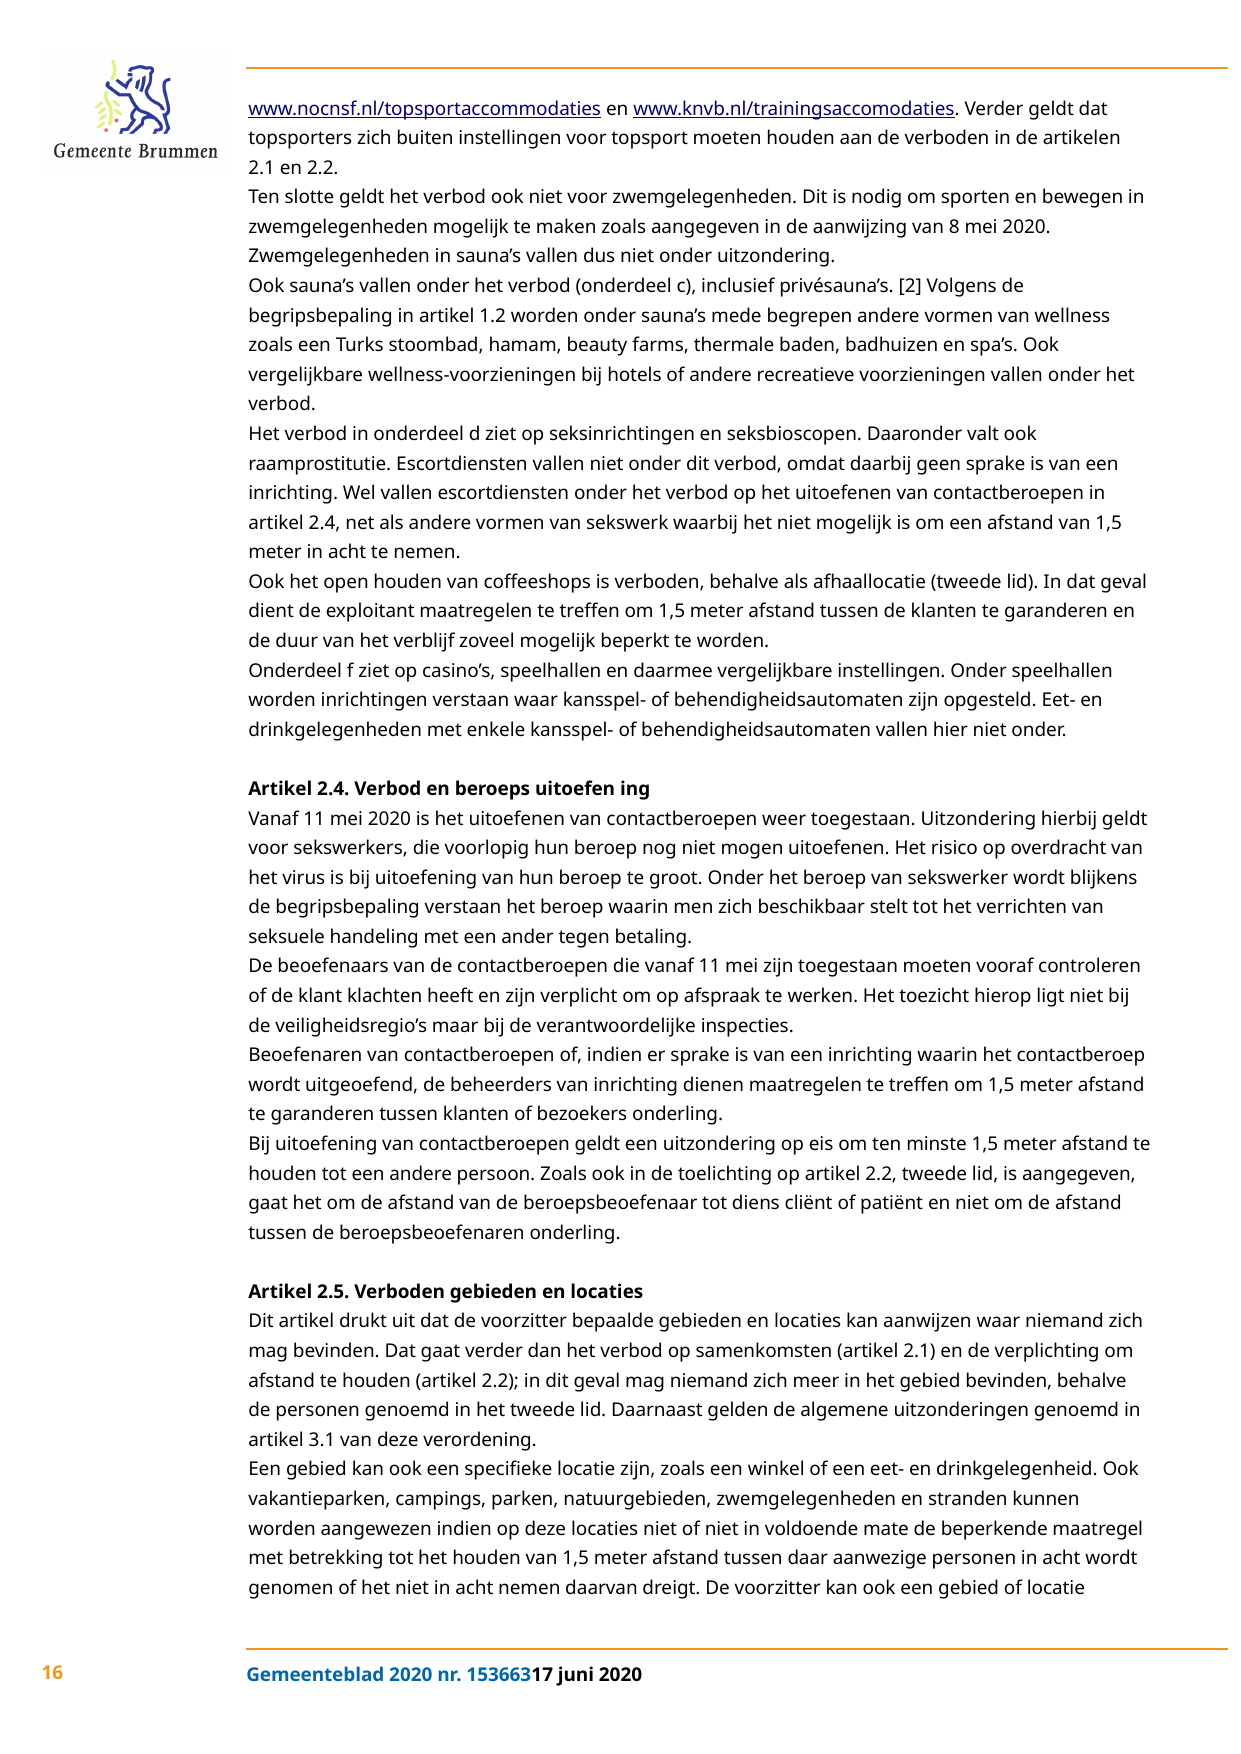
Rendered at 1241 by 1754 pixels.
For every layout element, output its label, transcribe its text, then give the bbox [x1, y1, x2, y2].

text Ook het open houden van coffeeshops is verboden, behalve als afhaallocatie (tweede lid). In dat geval dient de exploitant maatregelen te treffen om 1,5 meter afstand tussen de klanten te garanderen en de duur van het verblijf zoveel mogelijk beperkt te worden. [248, 568, 1152, 653]
text www.nocnsf.nl/topsportaccommodaties en www.knvb.nl/trainingsaccomodaties. Verder geldt dat topsporters zich buiten instellingen voor topsport moeten houden aan de verboden in de artikelen 2.1 en 2.2. [248, 95, 1152, 180]
text Beoefenaren van contactberoepen of, indien er sprake is van een inrichting waarin het contactberoep wordt uitgeoefend, de beheerders van inrichting dienen maatregelen te treffen om 1,5 meter afstand te garanderen tussen klanten of bezoekers onderling. [248, 1041, 1152, 1126]
text Artikel 2.5. Verboden gebieden en locaties [248, 1278, 1152, 1304]
text Onderdeel f ziet op casino’s, speelhallen en daarmee vergelijkbare instellingen. Onder speelhallen worden inrichtingen verstaan waar kansspel- of behendigheidsautomaten zijn opgesteld. Eet- en drinkgelegenheden met enkele kansspel- of behendigheidsautomaten vallen hier niet onder. [248, 657, 1152, 742]
text De beoefenaars van de contactberoepen die vanaf 11 mei zijn toegestaan moeten vooraf controleren of de klant klachten heeft en zijn verplicht om op afspraak te werken. Het toezicht hierop ligt niet bij de veiligheidsregio’s maar bij de verantwoordelijke inspecties. [248, 953, 1152, 1038]
text Ten slotte geldt het verbod ook niet voor zwemgelegenheden. Dit is nodig om sporten en bewegen in zwemgelegenheden mogelijk te maken zoals aangegeven in de aanwijzing van 8 mei 2020. Zwemgelegenheden in sauna’s vallen dus niet onder uitzondering. [248, 183, 1152, 268]
text Bij uitoefening van contactberoepen geldt een uitzondering op eis om ten minste 1,5 meter afstand te houden tot een andere persoon. Zoals ook in de toelichting op artikel 2.2, tweede lid, is aangegeven, gaat het om de afstand van de beroepsbeoefenaar tot diens cliënt of patiënt en niet om de afstand tussen de beroepsbeoefenaren onderling. [248, 1130, 1152, 1245]
text Vanaf 11 mei 2020 is het uitoefenen van contactberoepen weer toegestaan. Uitzondering hierbij geldt voor sekswerkers, die voorlopig hun beroep nog niet mogen uitoefenen. Het risico op overdracht van het virus is bij uitoefening van hun beroep te groot. Onder het beroep van sekswerker wordt blijkens de begripsbepaling verstaan het beroep waarin men zich beschikbaar stelt tot het verrichten van seksuele handeling met een ander tegen betaling. [248, 805, 1152, 949]
text Ook sauna’s vallen onder het verbod (onderdeel c), inclusief privésauna’s. [2] Volgens de begripsbepaling in artikel 1.2 worden onder sauna’s mede begrepen andere vormen van wellness zoals een Turks stoombad, hamam, beauty farms, thermale baden, badhuizen en spa’s. Ook vergelijkbare wellness-voorzieningen bij hotels of andere recreatieve voorzieningen vallen onder het verbod. [248, 272, 1152, 416]
text Een gebied kan ook een specifieke locatie zijn, zoals een winkel of een eet- en drinkgelegenheid. Ook vakantieparken, campings, parken, natuurgebieden, zwemgelegenheden en stranden kunnen worden aangewezen indien op deze locaties niet of niet in voldoende mate de beperkende maatregel met betrekking tot het houden van 1,5 meter afstand tussen daar aanwezige personen in acht wordt genomen of het niet in acht nemen daarvan dreigt. De voorzitter kan ook een gebied of locatie [248, 1456, 1152, 1600]
text Artikel 2.4. Verbod en beroeps uitoefen ing [248, 775, 1152, 801]
picture [41, 47, 231, 172]
text Het verbod in onderdeel d ziet op seksinrichtingen en seksbioscopen. Daaronder valt ook raamprostitutie. Escortdiensten vallen niet onder dit verbod, omdat daarbij geen sprake is van een inrichting. Wel vallen escortdiensten onder het verbod op het uitoefenen van contactberoepen in artikel 2.4, net als andere vormen van sekswerk waarbij het niet mogelijk is om een afstand van 1,5 meter in acht te nemen. [248, 420, 1152, 564]
text Dit artikel drukt uit dat de voorzitter bepaalde gebieden en locaties kan aanwijzen waar niemand zich mag bevinden. Dat gaat verder dan het verbod op samenkomsten (artikel 2.1) en de verplichting om afstand te houden (artikel 2.2); in dit geval mag niemand zich meer in het gebied bevinden, behalve de personen genoemd in het tweede lid. Daarnaast gelden de algemene uitzonderingen genoemd in artikel 3.1 van deze verordening. [248, 1308, 1152, 1452]
